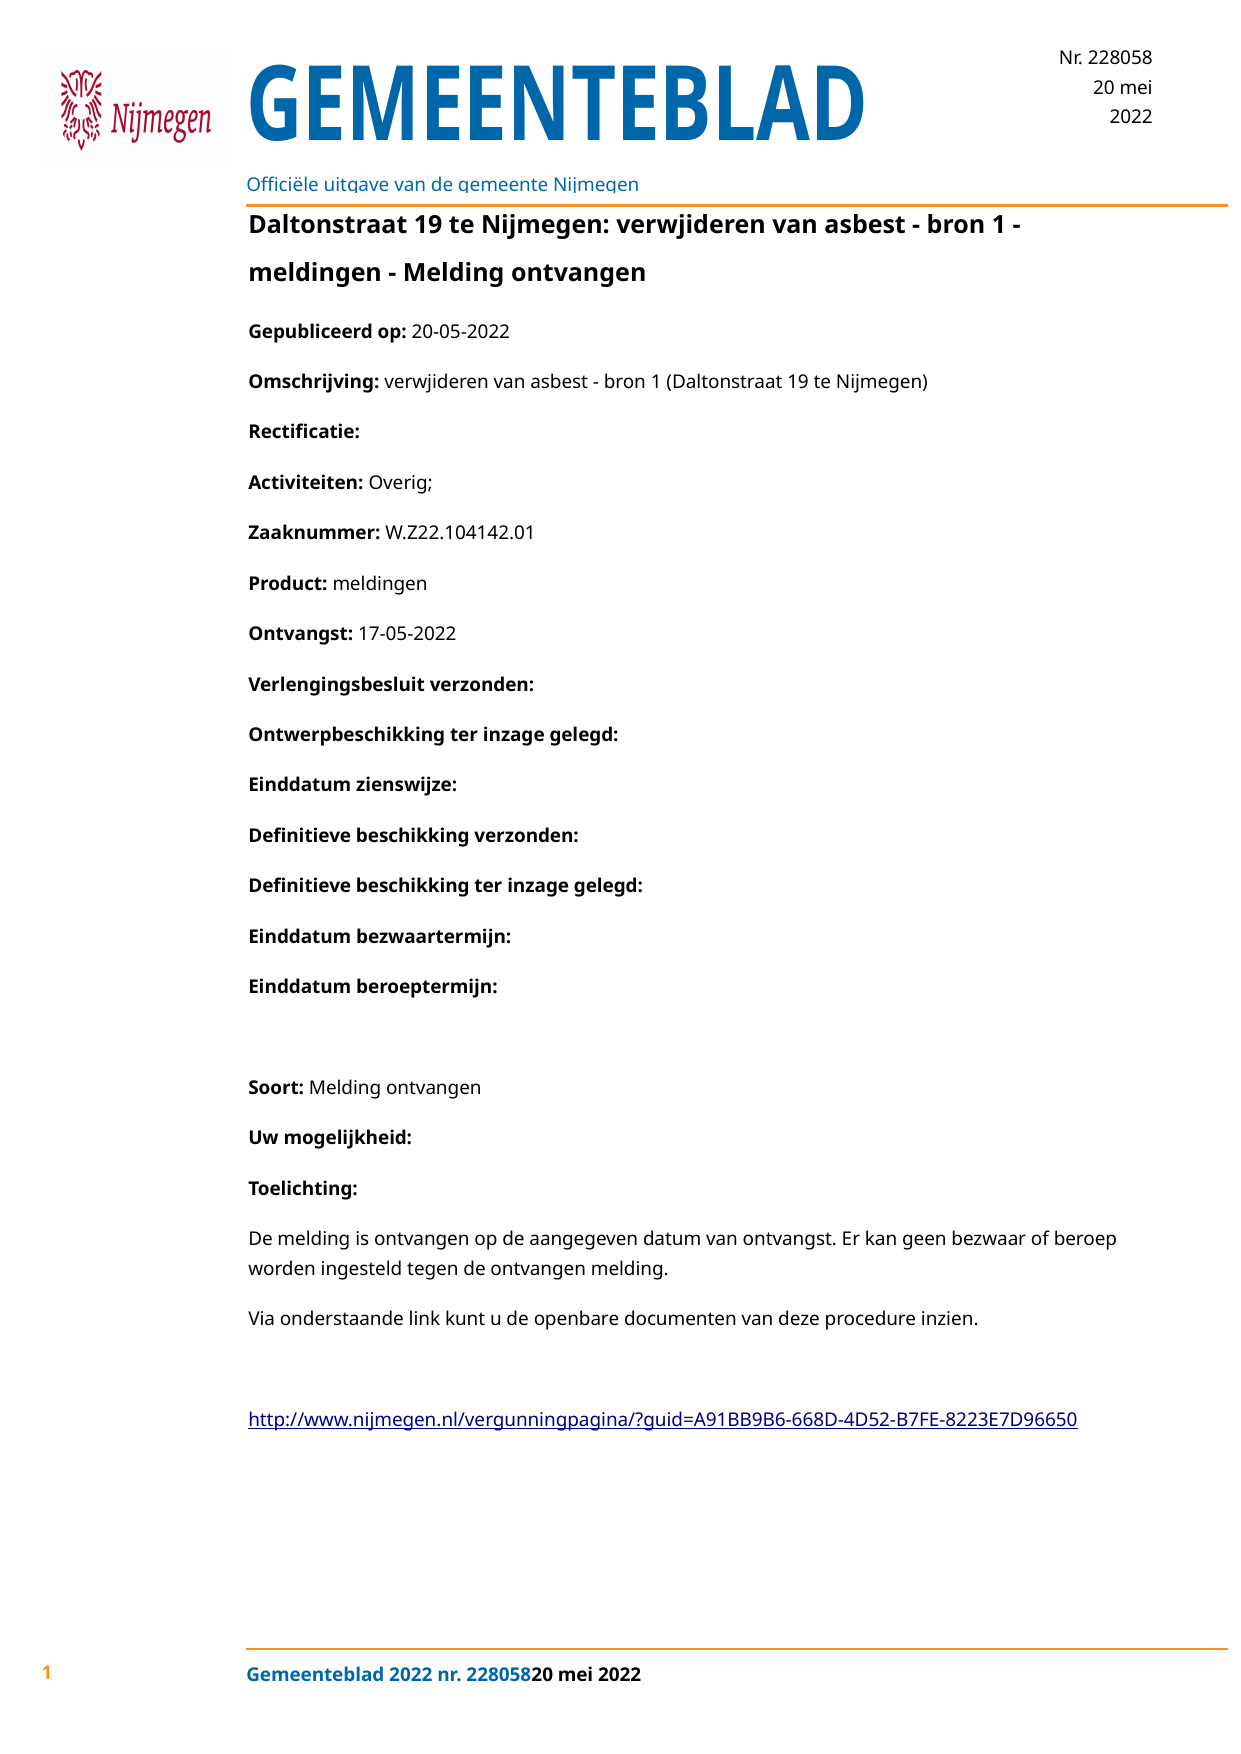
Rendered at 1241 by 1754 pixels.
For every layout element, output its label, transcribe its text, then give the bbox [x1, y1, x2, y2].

text Daltonstraat 19 te Nijmegen: verwjideren van asbest - bron 1 - meldingen - Melding ontvangen [248, 207, 1152, 288]
text De melding is ontvangen op de aangegeven datum van ontvangst. Er kan geen bezwaar of beroep worden ingesteld tegen de ontvangen melding. [248, 1225, 1152, 1281]
text Verlengingsbesluit verzonden: [248, 671, 1152, 697]
text Via onderstaande link kunt u de openbare documenten van deze procedure inzien. [248, 1305, 1152, 1331]
text Uw mogelijkheid: [248, 1124, 1152, 1150]
text Toelichting: [248, 1175, 1152, 1201]
text Product: meldingen [248, 570, 1152, 596]
text Einddatum zienswijze: [248, 772, 1152, 797]
text Definitieve beschikking verzonden: [248, 822, 1152, 848]
text Gepubliceerd op: 20-05-2022 [248, 318, 1152, 344]
text Omschrijving: verwjideren van asbest - bron 1 (Daltonstraat 19 te Nijmegen) [248, 368, 1152, 394]
text Activiteiten: Overig; [248, 469, 1152, 495]
text Ontvangst: 17-05-2022 [248, 620, 1152, 646]
text Einddatum bezwaartermijn: [248, 923, 1152, 949]
text Soort: Melding ontvangen [248, 1074, 1152, 1100]
text Rectificatie: [248, 419, 1152, 444]
text Einddatum beroeptermijn: [248, 973, 1152, 999]
picture [41, 47, 231, 172]
text http://www.nijmegen.nl/vergunningpagina/?guid=A91BB9B6-668D-4D52-B7FE-8223E7D96650 [248, 1406, 1152, 1432]
text Zaaknummer: W.Z22.104142.01 [248, 519, 1152, 545]
text Definitieve beschikking ter inzage gelegd: [248, 872, 1152, 898]
text Ontwerpbeschikking ter inzage gelegd: [248, 721, 1152, 747]
